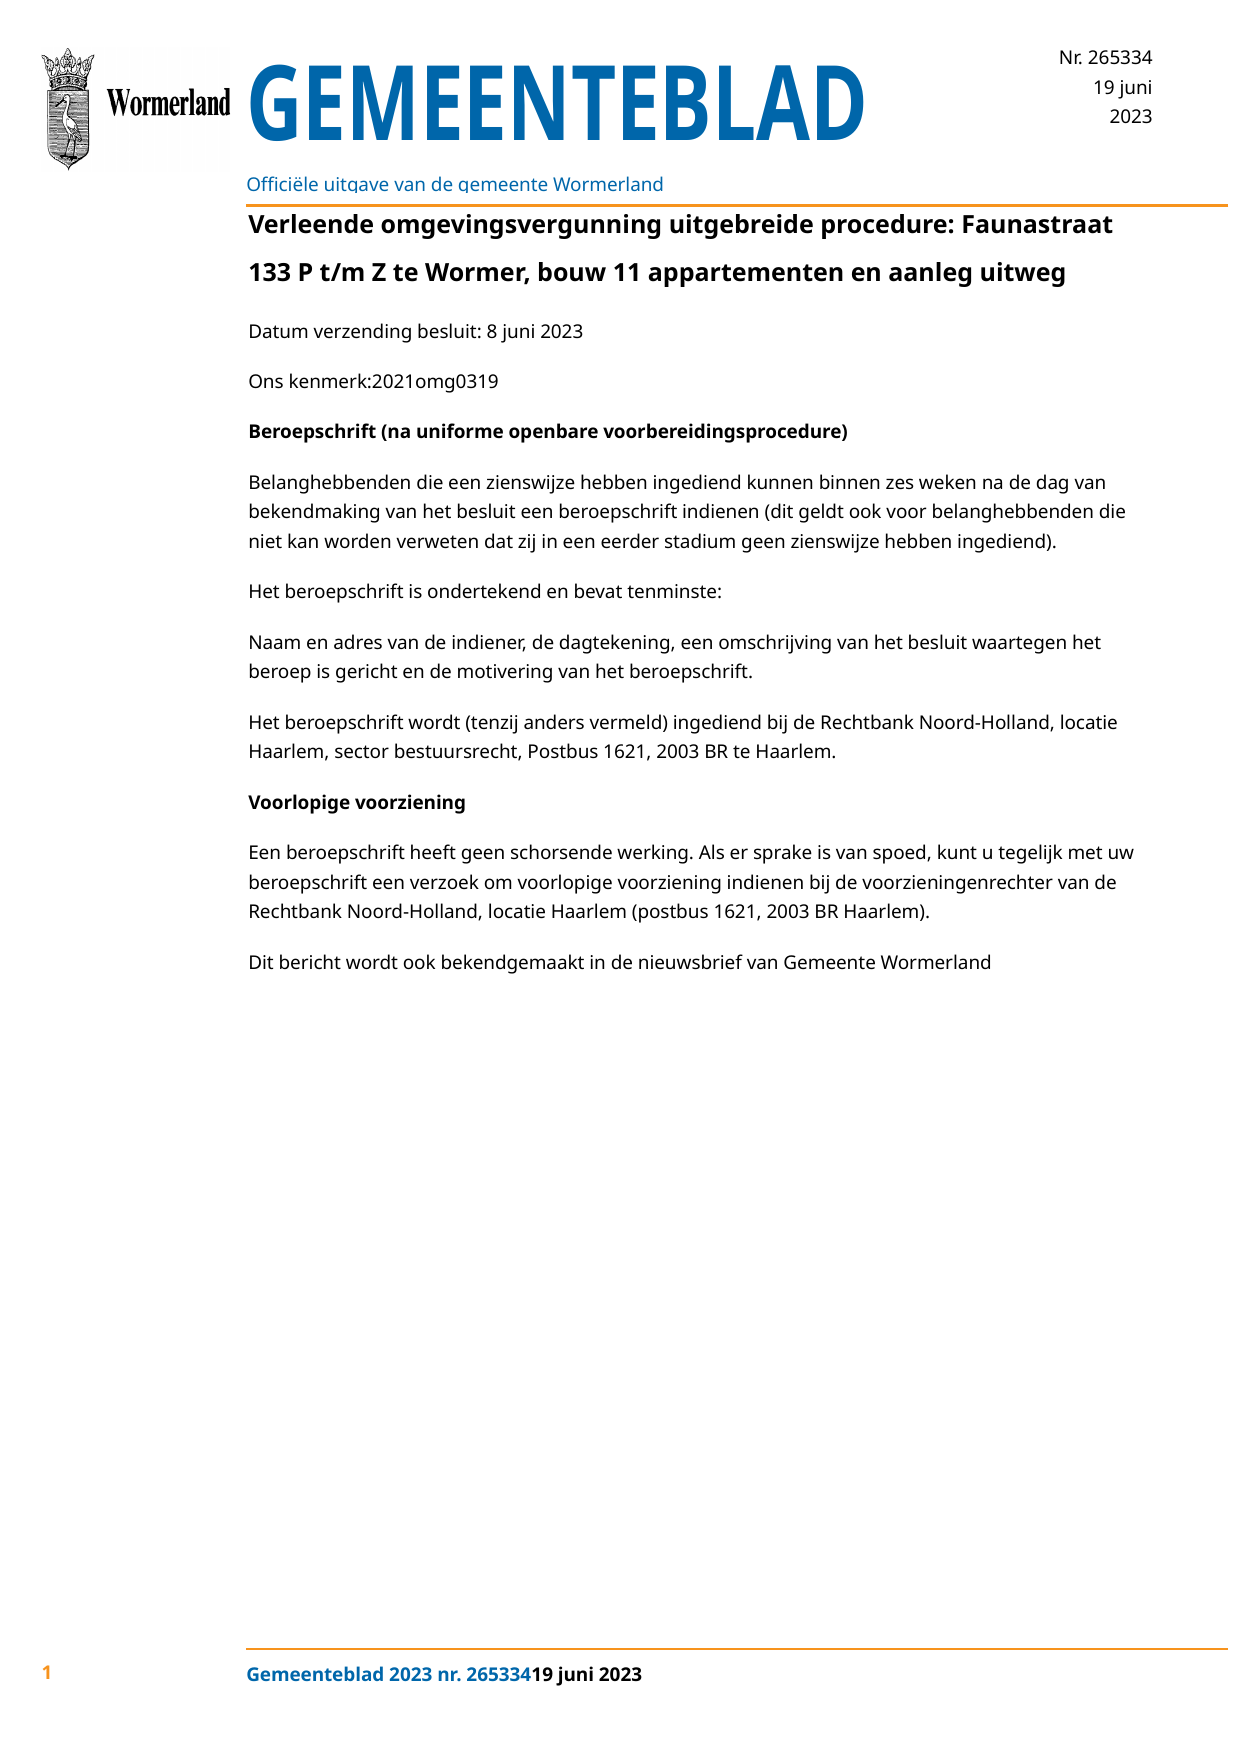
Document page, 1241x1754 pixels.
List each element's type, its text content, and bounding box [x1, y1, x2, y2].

picture [41, 47, 231, 172]
text Ons kenmerk:2021omg0319 [248, 368, 1152, 394]
text Het beroepschrift wordt (tenzij anders vermeld) ingediend bij de Rechtbank Noord-Holland, locatie Haarlem, sector bestuursrecht, Postbus 1621, 2003 BR te Haarlem. [248, 709, 1152, 764]
text Datum verzending besluit: 8 juni 2023 [248, 318, 1152, 344]
text Belanghebbenden die een zienswijze hebben ingediend kunnen binnen zes weken na de dag van bekendmaking van het besluit een beroepschrift indienen (dit geldt ook voor belanghebbenden die niet kan worden verweten dat zij in een eerder stadium geen zienswijze hebben ingediend). [248, 469, 1152, 554]
text Naam en adres van de indiener, de dagtekening, een omschrijving van het besluit waartegen het beroep is gericht en de motivering van het beroepschrift. [248, 629, 1152, 684]
text Verleende omgevingsvergunning uitgebreide procedure: Faunastraat 133 P t/m Z te Wormer, bouw 11 appartementen en aanleg uitweg [248, 207, 1152, 288]
text Voorlopige voorziening [248, 789, 1152, 815]
text Dit bericht wordt ook bekendgemaakt in de nieuwsbrief van Gemeente Wormerland [248, 949, 1152, 975]
text Beroepschrift (na uniforme openbare voorbereidingsprocedure) [248, 419, 1152, 444]
text Een beroepschrift heeft geen schorsende werking. Als er sprake is van spoed, kunt u tegelijk met uw beroepschrift een verzoek om voorlopige voorziening indienen bij de voorzieningenrechter van de Rechtbank Noord-Holland, locatie Haarlem (postbus 1621, 2003 BR Haarlem). [248, 839, 1152, 924]
text Het beroepschrift is ondertekend en bevat tenminste: [248, 579, 1152, 604]
